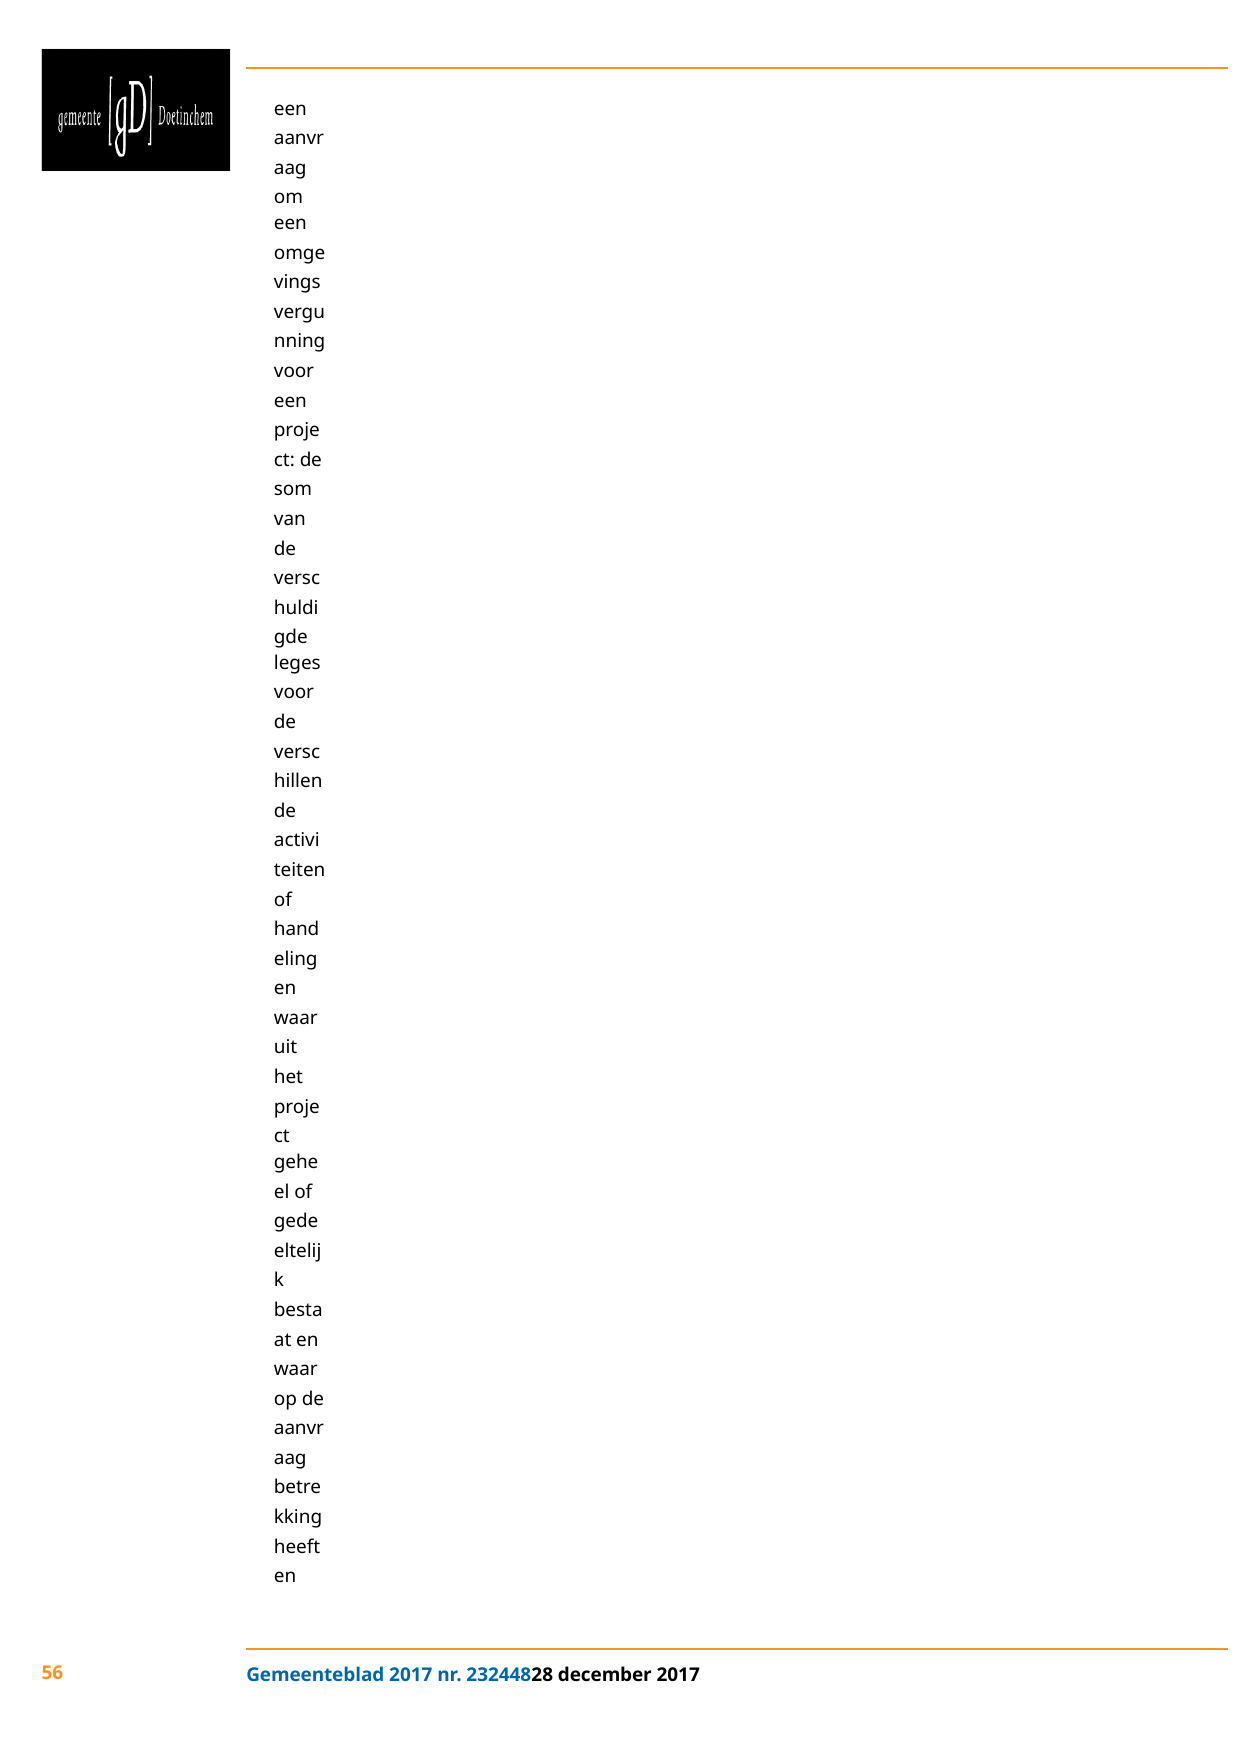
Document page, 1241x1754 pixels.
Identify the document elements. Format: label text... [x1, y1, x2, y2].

table_cell [325, 1148, 351, 1588]
table_cell een omgevingsvergunning voor een project: de som van de verschuldigde [274, 209, 325, 649]
table_cell [325, 649, 351, 1148]
table_cell [248, 95, 274, 209]
table_cell [325, 95, 351, 209]
table_cell leges voor de verschillende activiteiten of handelingen waaruit het project [274, 649, 325, 1148]
table_cell [351, 209, 377, 649]
table_cell [248, 209, 274, 649]
table_cell [325, 209, 351, 649]
table_cell [248, 1148, 274, 1588]
table_cell [248, 649, 274, 1148]
table_cell een aanvraag om [274, 95, 325, 209]
picture [41, 47, 231, 172]
table_cell [351, 95, 377, 209]
table_cell geheel of gedeeltelijk bestaat en waarop de aanvraag betrekking heeft en [274, 1148, 325, 1588]
